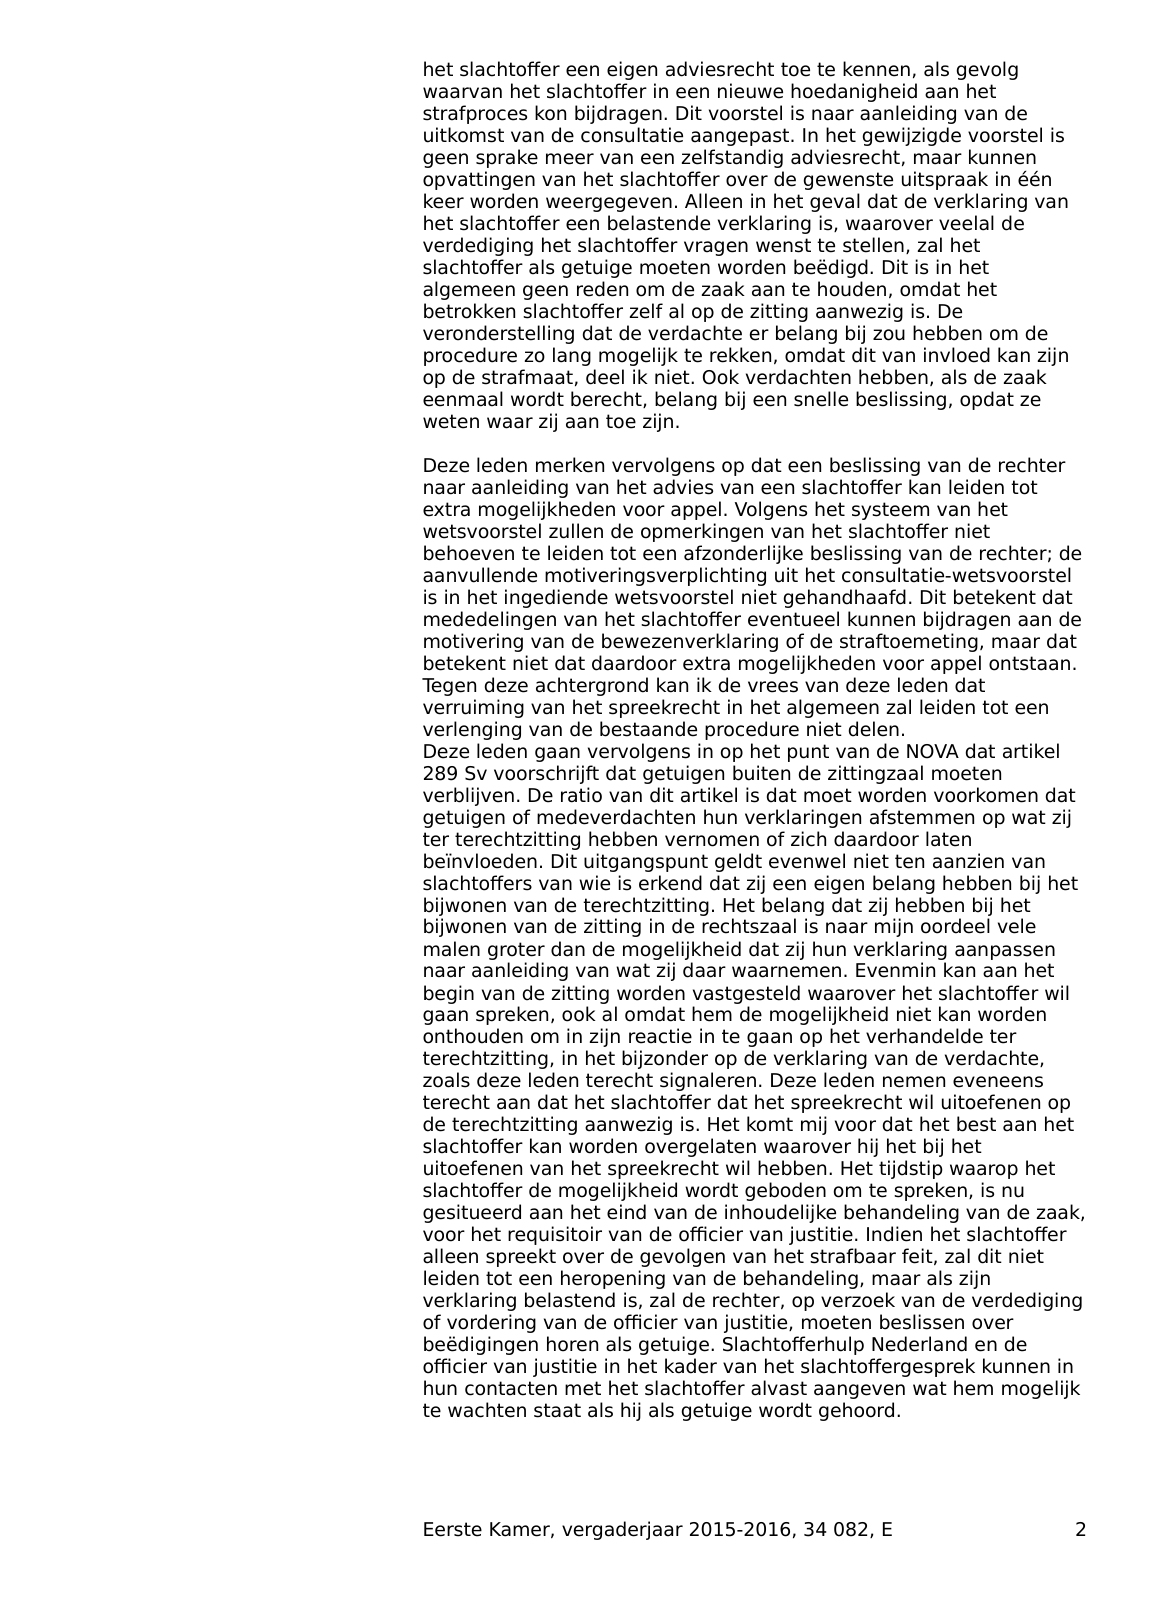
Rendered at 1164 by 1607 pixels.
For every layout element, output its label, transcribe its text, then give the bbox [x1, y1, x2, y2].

text Deze leden gaan vervolgens in op het punt van de NOVA dat artikel 289 Sv voorschrijft dat getuigen buiten de zittingzaal moeten verblijven. De ratio van dit artikel is dat moet worden voorkomen dat getuigen of medeverdachten hun verklaringen afstemmen op wat zij ter terechtzitting hebben vernomen of zich daardoor laten beïnvloeden. Dit uitgangspunt geldt evenwel niet ten aanzien van slachtoffers van wie is erkend dat zij een eigen belang hebben bij het bijwonen van de terechtzitting. Het belang dat zij hebben bij het bijwonen van de zitting in de rechtszaal is naar mijn oordeel vele malen groter dan de mogelijkheid dat zij hun verklaring aanpassen naar aanleiding van wat zij daar waarnemen. Evenmin kan aan het begin van de zitting worden vastgesteld waarover het slachtoffer wil gaan spreken, ook al omdat hem de mogelijkheid niet kan worden onthouden om in zijn reactie in te gaan op het verhandelde ter terechtzitting, in het bijzonder op de verklaring van de verdachte, zoals deze leden terecht signaleren. Deze leden nemen eveneens terecht aan dat het slachtoffer dat het spreekrecht wil uitoefenen op de terechtzitting aanwezig is. Het komt mij voor dat het best aan het slachtoffer kan worden overgelaten waarover hij het bij het uitoefenen van het spreekrecht wil hebben. Het tijdstip waarop het slachtoffer de mogelijkheid wordt geboden om te spreken, is nu gesitueerd aan het eind van de inhoudelijke behandeling van de zaak, voor het requisitoir van de officier van justitie. Indien het slachtoffer alleen spreekt over de gevolgen van het strafbaar feit, zal dit niet leiden tot een heropening van de behandeling, maar als zijn verklaring belastend is, zal de rechter, op verzoek van de verdediging of vordering van de officier van justitie, moeten beslissen over beëdigingen horen als getuige. Slachtofferhulp Nederland en de officier van justitie in het kader van het slachtoffergesprek kunnen in hun contacten met het slachtoffer alvast aangeven wat hem mogelijk te wachten staat als hij als getuige wordt gehoord. [422, 741, 1087, 1422]
text het slachtoffer een eigen adviesrecht toe te kennen, als gevolg waarvan het slachtoffer in een nieuwe hoedanigheid aan het strafproces kon bijdragen. Dit voorstel is naar aanleiding van de uitkomst van de consultatie aangepast. In het gewijzigde voorstel is geen sprake meer van een zelfstandig adviesrecht, maar kunnen opvattingen van het slachtoffer over de gewenste uitspraak in één keer worden weergegeven. Alleen in het geval dat de verklaring van het slachtoffer een belastende verklaring is, waarover veelal de verdediging het slachtoffer vragen wenst te stellen, zal het slachtoffer als getuige moeten worden beëdigd. Dit is in het algemeen geen reden om de zaak aan te houden, omdat het betrokken slachtoffer zelf al op de zitting aanwezig is. De veronderstelling dat de verdachte er belang bij zou hebben om de procedure zo lang mogelijk te rekken, omdat dit van invloed kan zijn op de strafmaat, deel ik niet. Ook verdachten hebben, als de zaak eenmaal wordt berecht, belang bij een snelle beslissing, opdat ze weten waar zij aan toe zijn. [422, 59, 1087, 433]
text Deze leden merken vervolgens op dat een beslissing van de rechter naar aanleiding van het advies van een slachtoffer kan leiden tot extra mogelijkheden voor appel. Volgens het systeem van het wetsvoorstel zullen de opmerkingen van het slachtoffer niet behoeven te leiden tot een afzonderlijke beslissing van de rechter; de aanvullende motiveringsverplichting uit het consultatie-wetsvoorstel is in het ingediende wetsvoorstel niet gehandhaafd. Dit betekent dat mededelingen van het slachtoffer eventueel kunnen bijdragen aan de motivering van de bewezenverklaring of de straftoemeting, maar dat betekent niet dat daardoor extra mogelijkheden voor appel ontstaan. Tegen deze achtergrond kan ik de vrees van deze leden dat verruiming van het spreekrecht in het algemeen zal leiden tot een verlenging van de bestaande procedure niet delen. [422, 455, 1087, 741]
